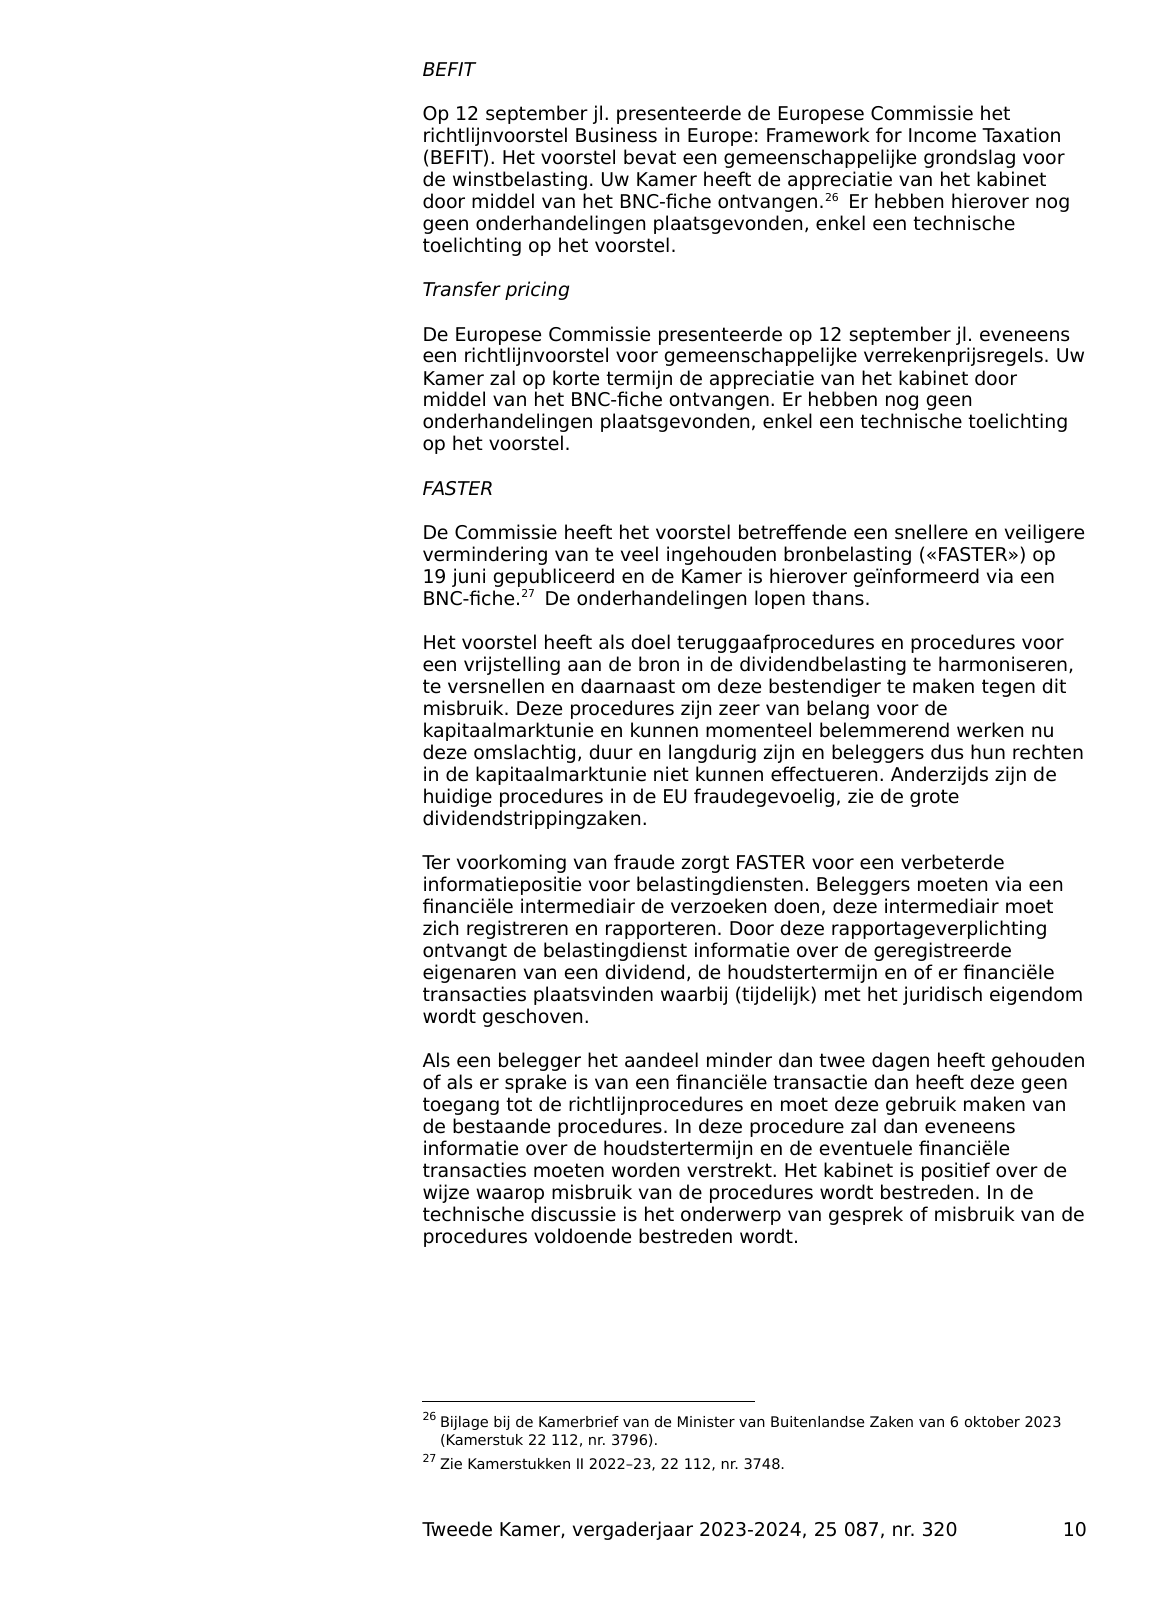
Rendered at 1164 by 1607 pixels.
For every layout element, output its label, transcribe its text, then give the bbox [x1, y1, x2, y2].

text De Commissie heeft het voorstel betreffende een snellere en veiligere vermindering van te veel ingehouden bronbelasting («FASTER») op 19 juni gepubliceerd en de Kamer is hierover geïnformeerd via een BNC-fiche. De onderhandelingen lopen thans. [422, 522, 1087, 609]
text Ter voorkoming van fraude zorgt FASTER voor een verbeterde informatiepositie voor belastingdiensten. Beleggers moeten via een financiële intermediair de verzoeken doen, deze intermediair moet zich registreren en rapporteren. Door deze rapportageverplichting ontvangt de belastingdienst informatie over de geregistreerde eigenaren van een dividend, de houdstertermijn en of er financiële transacties plaatsvinden waarbij (tijdelijk) met het juridisch eigendom wordt geschoven. [422, 852, 1087, 1028]
subtitle Transfer pricing [422, 279, 1087, 301]
text Bijlage bij de Kamerbrief van de Minister van Buitenlandse Zaken van 6 oktober 2023 (Kamerstuk 22 112, nr. 3796). [422, 1410, 1087, 1449]
text Zie Kamerstukken II 2022–23, 22 112, nr. 3748. [422, 1452, 1087, 1474]
text Op 12 september jl. presenteerde de Europese Commissie het richtlijnvoorstel Business in Europe: Framework for Income Taxation (BEFIT). Het voorstel bevat een gemeenschappelijke grondslag voor de winstbelasting. Uw Kamer heeft de appreciatie van het kabinet door middel van het BNC-fiche ontvangen. Er hebben hierover nog geen onderhandelingen plaatsgevonden, enkel een technische toelichting op het voorstel. [422, 103, 1087, 257]
subtitle BEFIT [422, 59, 1087, 81]
text Het voorstel heeft als doel teruggaafprocedures en procedures voor een vrijstelling aan de bron in de dividendbelasting te harmoniseren, te versnellen en daarnaast om deze bestendiger te maken tegen dit misbruik. Deze procedures zijn zeer van belang voor de kapitaalmarktunie en kunnen momenteel belemmerend werken nu deze omslachtig, duur en langdurig zijn en beleggers dus hun rechten in de kapitaalmarktunie niet kunnen effectueren. Anderzijds zijn de huidige procedures in de EU fraudegevoelig, zie de grote dividendstrippingzaken. [422, 632, 1087, 829]
text Als een belegger het aandeel minder dan twee dagen heeft gehouden of als er sprake is van een financiële transactie dan heeft deze geen toegang tot de richtlijnprocedures en moet deze gebruik maken van de bestaande procedures. In deze procedure zal dan eveneens informatie over de houdstertermijn en de eventuele financiële transacties moeten worden verstrekt. Het kabinet is positief over de wijze waarop misbruik van de procedures wordt bestreden. In de technische discussie is het onderwerp van gesprek of misbruik van de procedures voldoende bestreden wordt. [422, 1050, 1087, 1248]
subtitle FASTER [422, 477, 1087, 499]
text De Europese Commissie presenteerde op 12 september jl. eveneens een richtlijnvoorstel voor gemeenschappelijke verrekenprijsregels. Uw Kamer zal op korte termijn de appreciatie van het kabinet door middel van het BNC-fiche ontvangen. Er hebben nog geen onderhandelingen plaatsgevonden, enkel een technische toelichting op het voorstel. [422, 323, 1087, 455]
